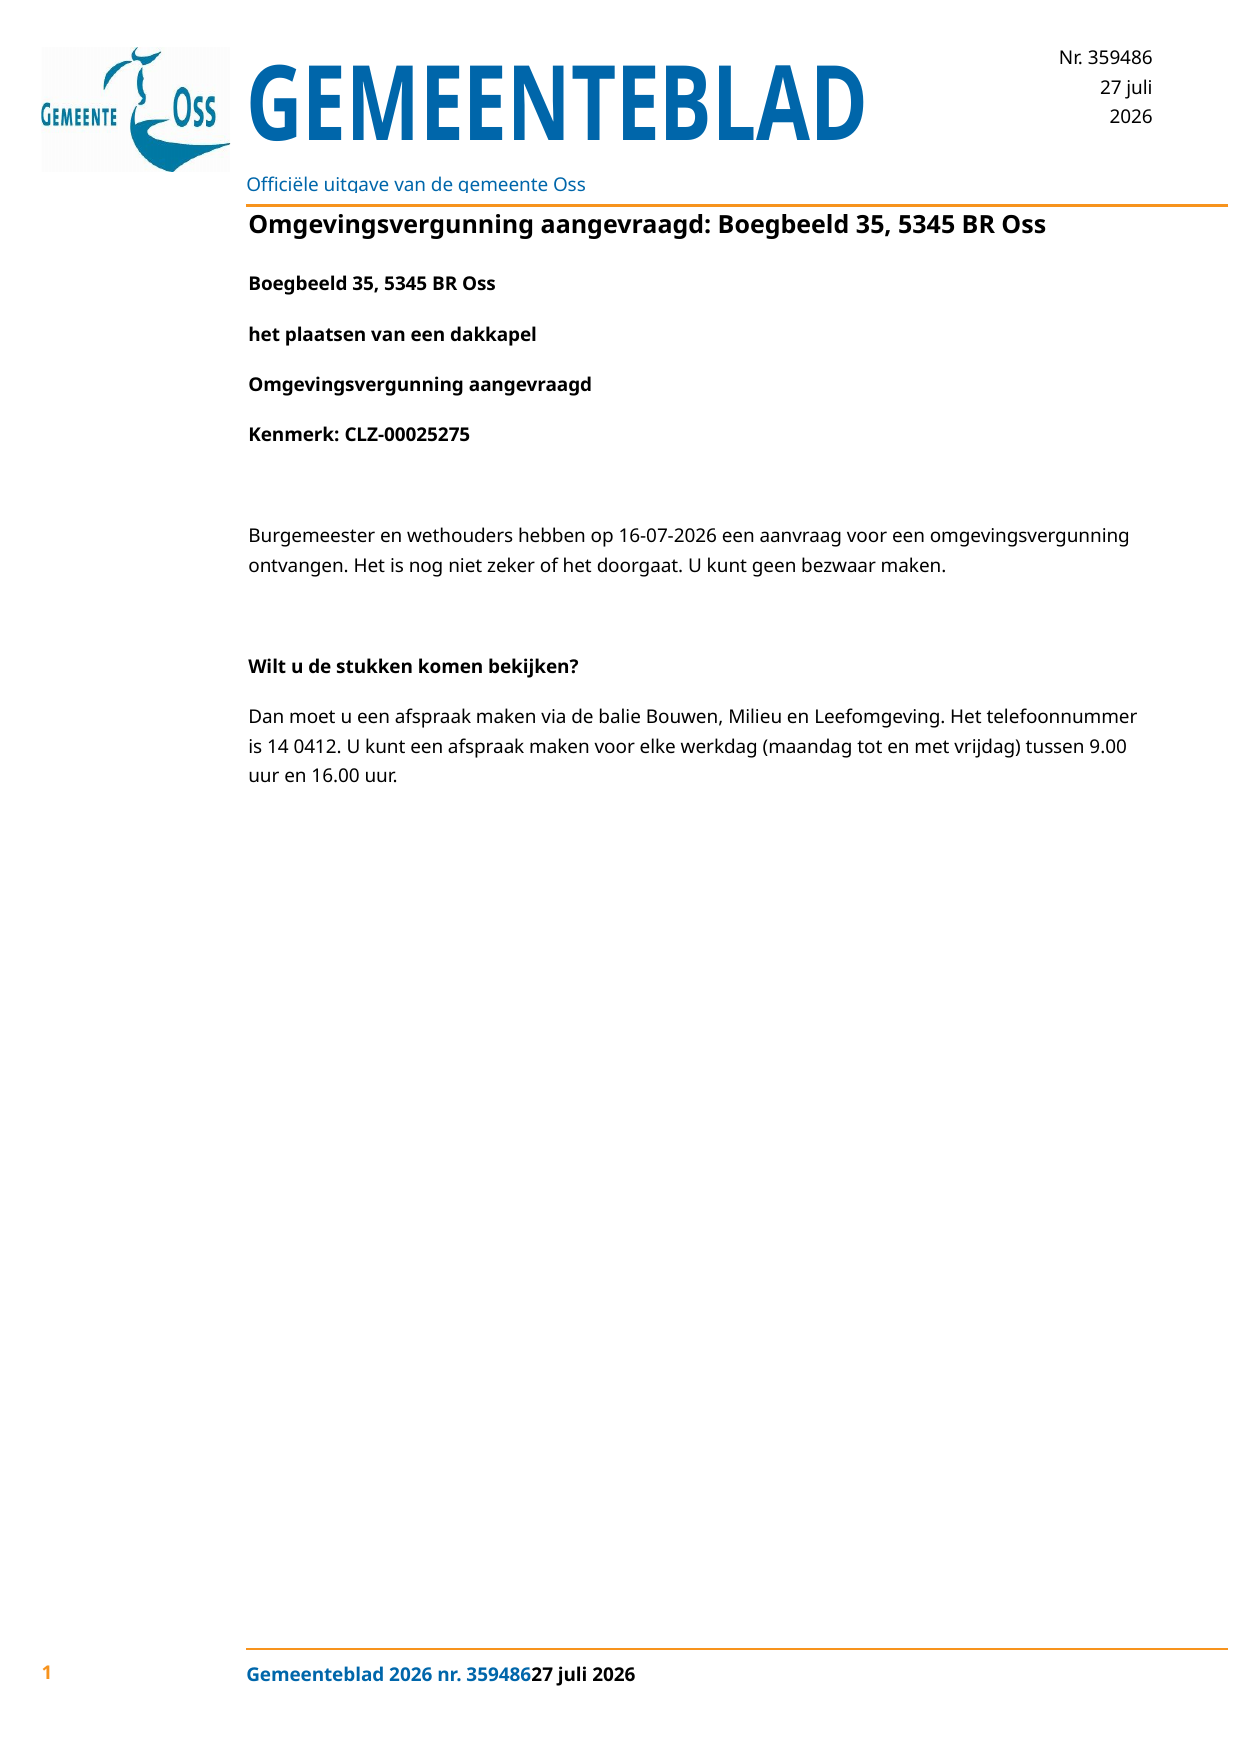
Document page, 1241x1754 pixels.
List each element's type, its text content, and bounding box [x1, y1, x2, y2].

text Wilt u de stukken komen bekijken? [248, 653, 1152, 678]
text Omgevingsvergunning aangevraagd: Boegbeeld 35, 5345 BR Oss [248, 207, 1152, 241]
text Dan moet u een afspraak maken via de balie Bouwen, Milieu en Leefomgeving. Het telefoonnummer is 14 0412. U kunt een afspraak maken voor elke werkdag (maandag tot en met vrijdag) tussen 9.00 uur en 16.00 uur. [248, 703, 1152, 788]
text Kenmerk: CLZ-00025275 [248, 422, 1152, 447]
text Boegbeeld 35, 5345 BR Oss [248, 270, 1152, 296]
text Omgevingsvergunning aangevraagd [248, 371, 1152, 397]
text Burgemeester en wethouders hebben op 16-07-2026 een aanvraag voor een omgevingsvergunning ontvangen. Het is nog niet zeker of het doorgaat. U kunt geen bezwaar maken. [248, 522, 1152, 578]
picture [41, 47, 231, 172]
text het plaatsen van een dakkapel [248, 321, 1152, 346]
